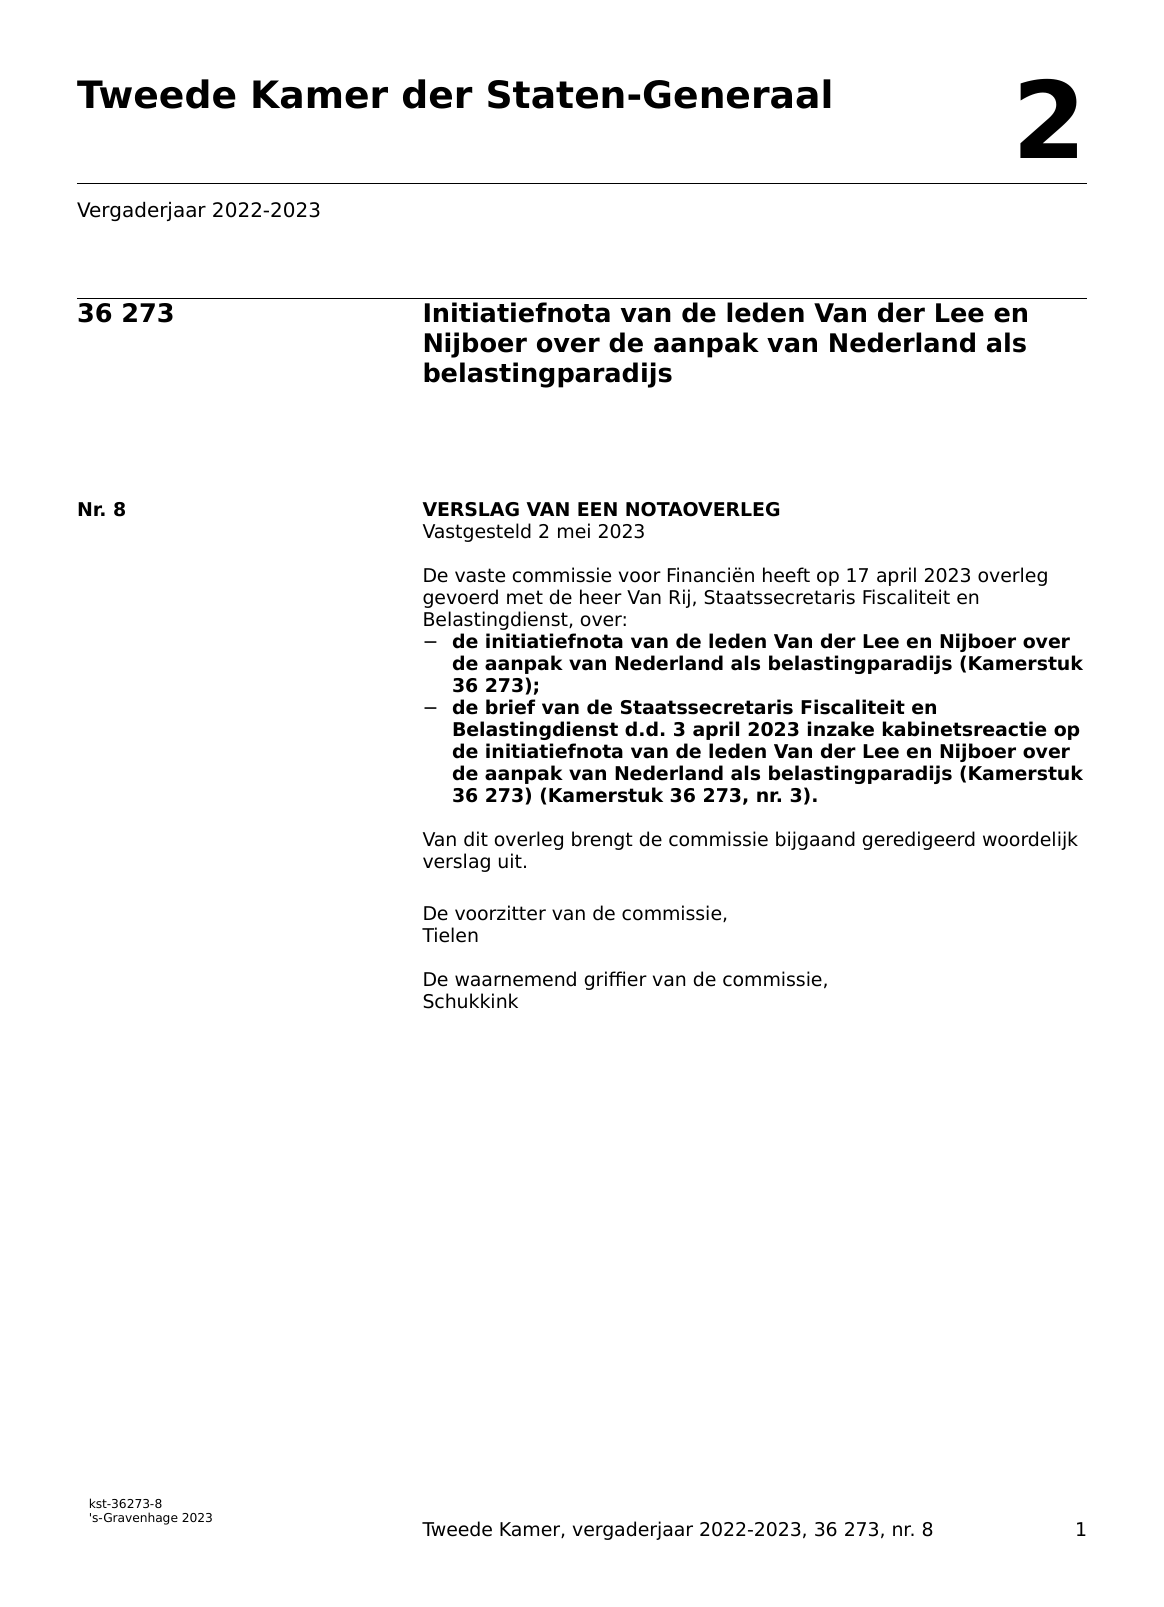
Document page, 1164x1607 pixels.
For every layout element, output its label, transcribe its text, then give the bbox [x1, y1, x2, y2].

text De vaste commissie voor Financiën heeft op 17 april 2023 overleg gevoerd met de heer Van Rij, Staatssecretaris Fiscaliteit en Belastingdienst, over: [422, 565, 1087, 631]
table_cell Vergaderjaar 2022-2023 [77, 184, 1087, 298]
text − de brief van de Staatssecretaris Fiscaliteit en Belastingdienst d.d. 3 april 2023 inzake kabinetsreactie op de initiatiefnota van de leden Van der Lee en Nijboer over de aanpak van Nederland als belastingparadijs (Kamerstuk 36 273) (Kamerstuk 36 273, nr. 3). [422, 697, 1087, 807]
text De waarnemend griffier van de commissie, Schukkink [422, 969, 1087, 1013]
text 's-Gravenhage 2023 [88, 1511, 323, 1525]
text Van dit overleg brengt de commissie bijgaand geredigeerd woordelijk verslag uit. [422, 829, 1087, 873]
text − de initiatiefnota van de leden Van der Lee en Nijboer over de aanpak van Nederland als belastingparadijs (Kamerstuk 36 273); [422, 631, 1087, 697]
text De voorzitter van de commissie, Tielen [422, 903, 1087, 947]
table_header 2 [886, 59, 1087, 183]
subtitle 36 273 Initiatiefnota van de leden Van der Lee en Nijboer over de aanpak van Nederland als belastingparadijs [77, 299, 1087, 388]
text kst-36273-8 [88, 1497, 323, 1511]
subtitle Nr. 8 VERSLAG VAN EEN NOTAOVERLEG [77, 499, 1087, 521]
table_header Tweede Kamer der Staten-Generaal [77, 59, 886, 183]
text Vastgesteld 2 mei 2023 [422, 521, 1087, 543]
